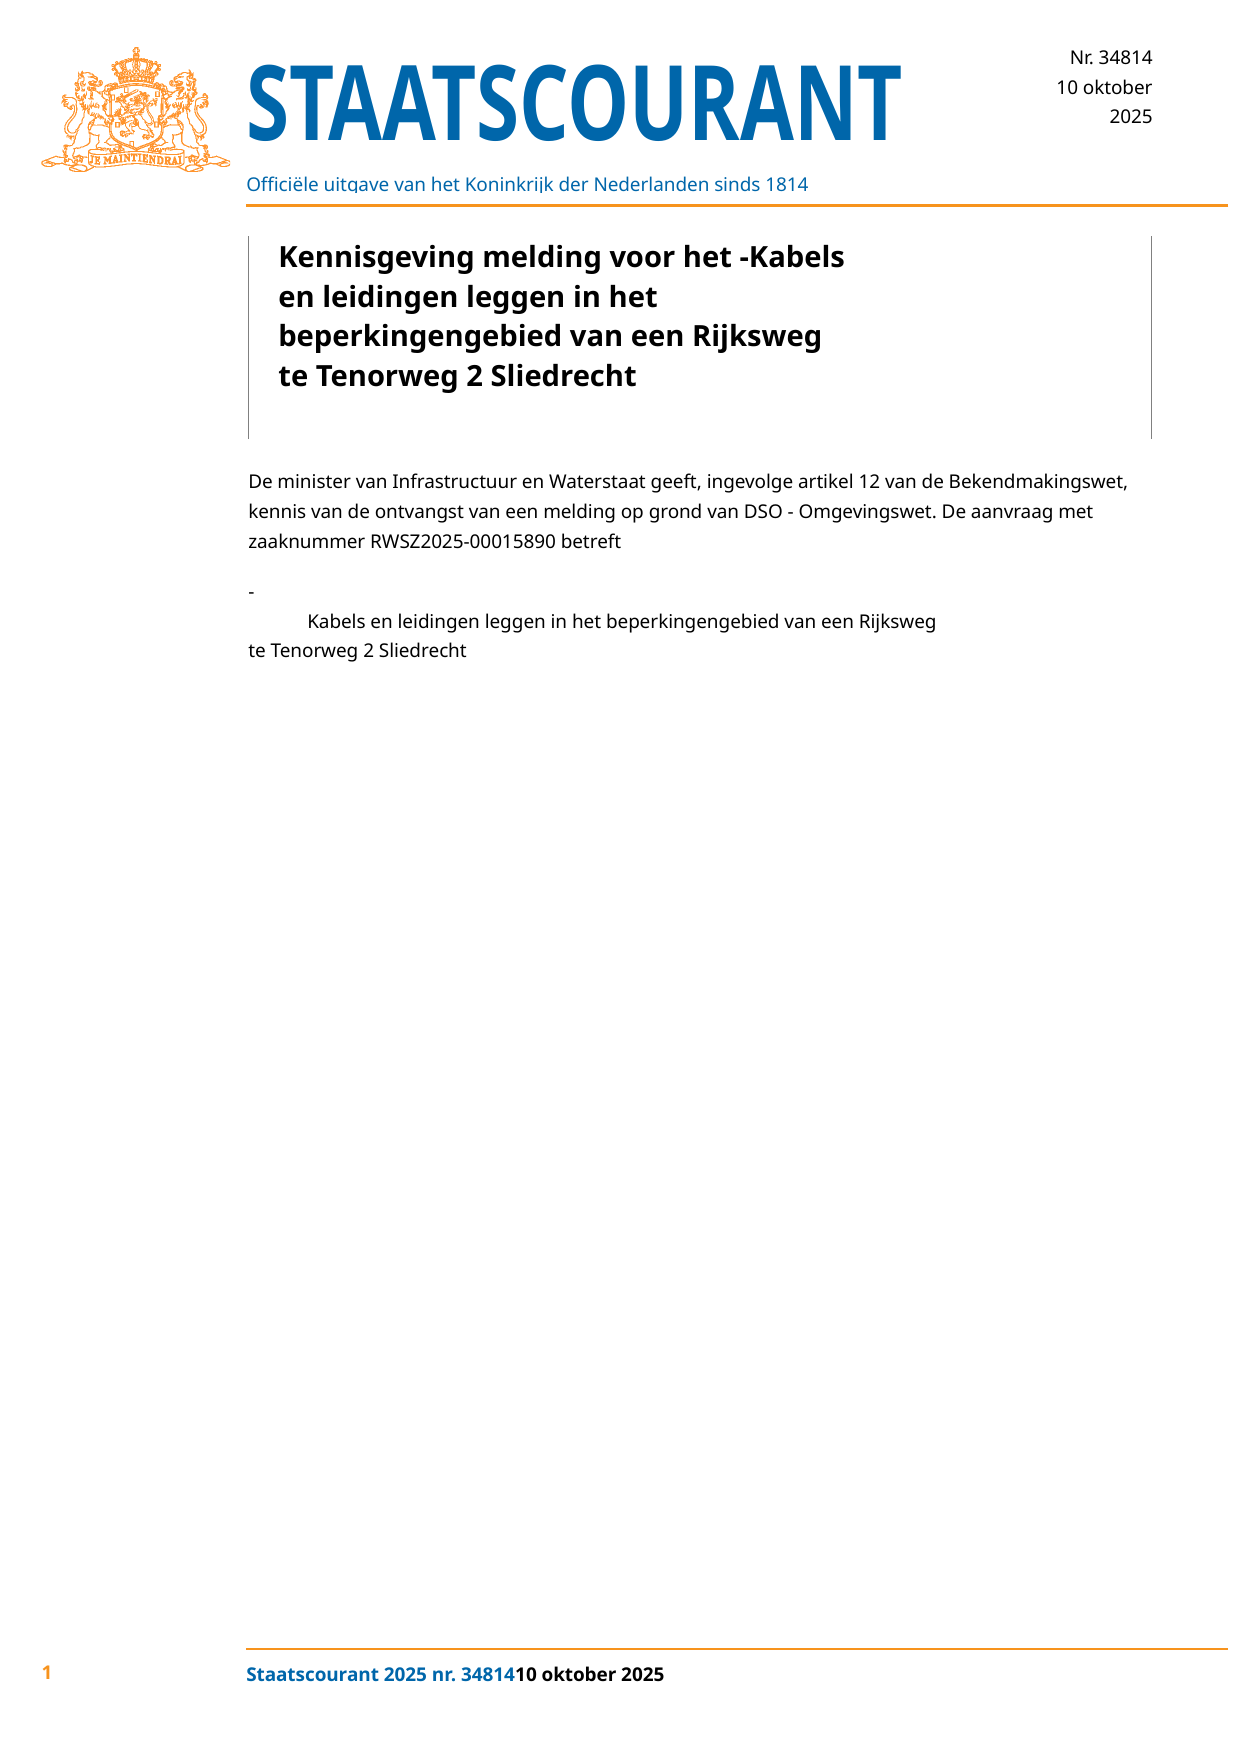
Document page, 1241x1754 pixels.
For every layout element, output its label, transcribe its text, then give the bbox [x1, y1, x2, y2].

table_header [850, 414, 1151, 439]
text te Tenorweg 2 Sliedrecht [248, 637, 1152, 663]
list Kabels en leidingen leggen in het beperkingengebied van een Rijksweg [248, 608, 1152, 633]
table_header [850, 236, 912, 413]
picture [41, 47, 231, 172]
table_header Kennisgeving melding voor het -Kabels en leidingen leggen in het beperkingengebied van een Rijksweg te Tenorweg 2 Sliedrecht [249, 236, 850, 439]
table_header [1090, 236, 1151, 413]
text De minister van Infrastructuur en Waterstaat geeft, ingevolge artikel 12 van de Bekendmakingswet, kennis van de ontvangst van een melding op grond van DSO - Omgevingswet. De aanvraag met zaaknummer RWSZ2025-00015890 betreft [248, 469, 1152, 553]
picture [912, 236, 1090, 414]
